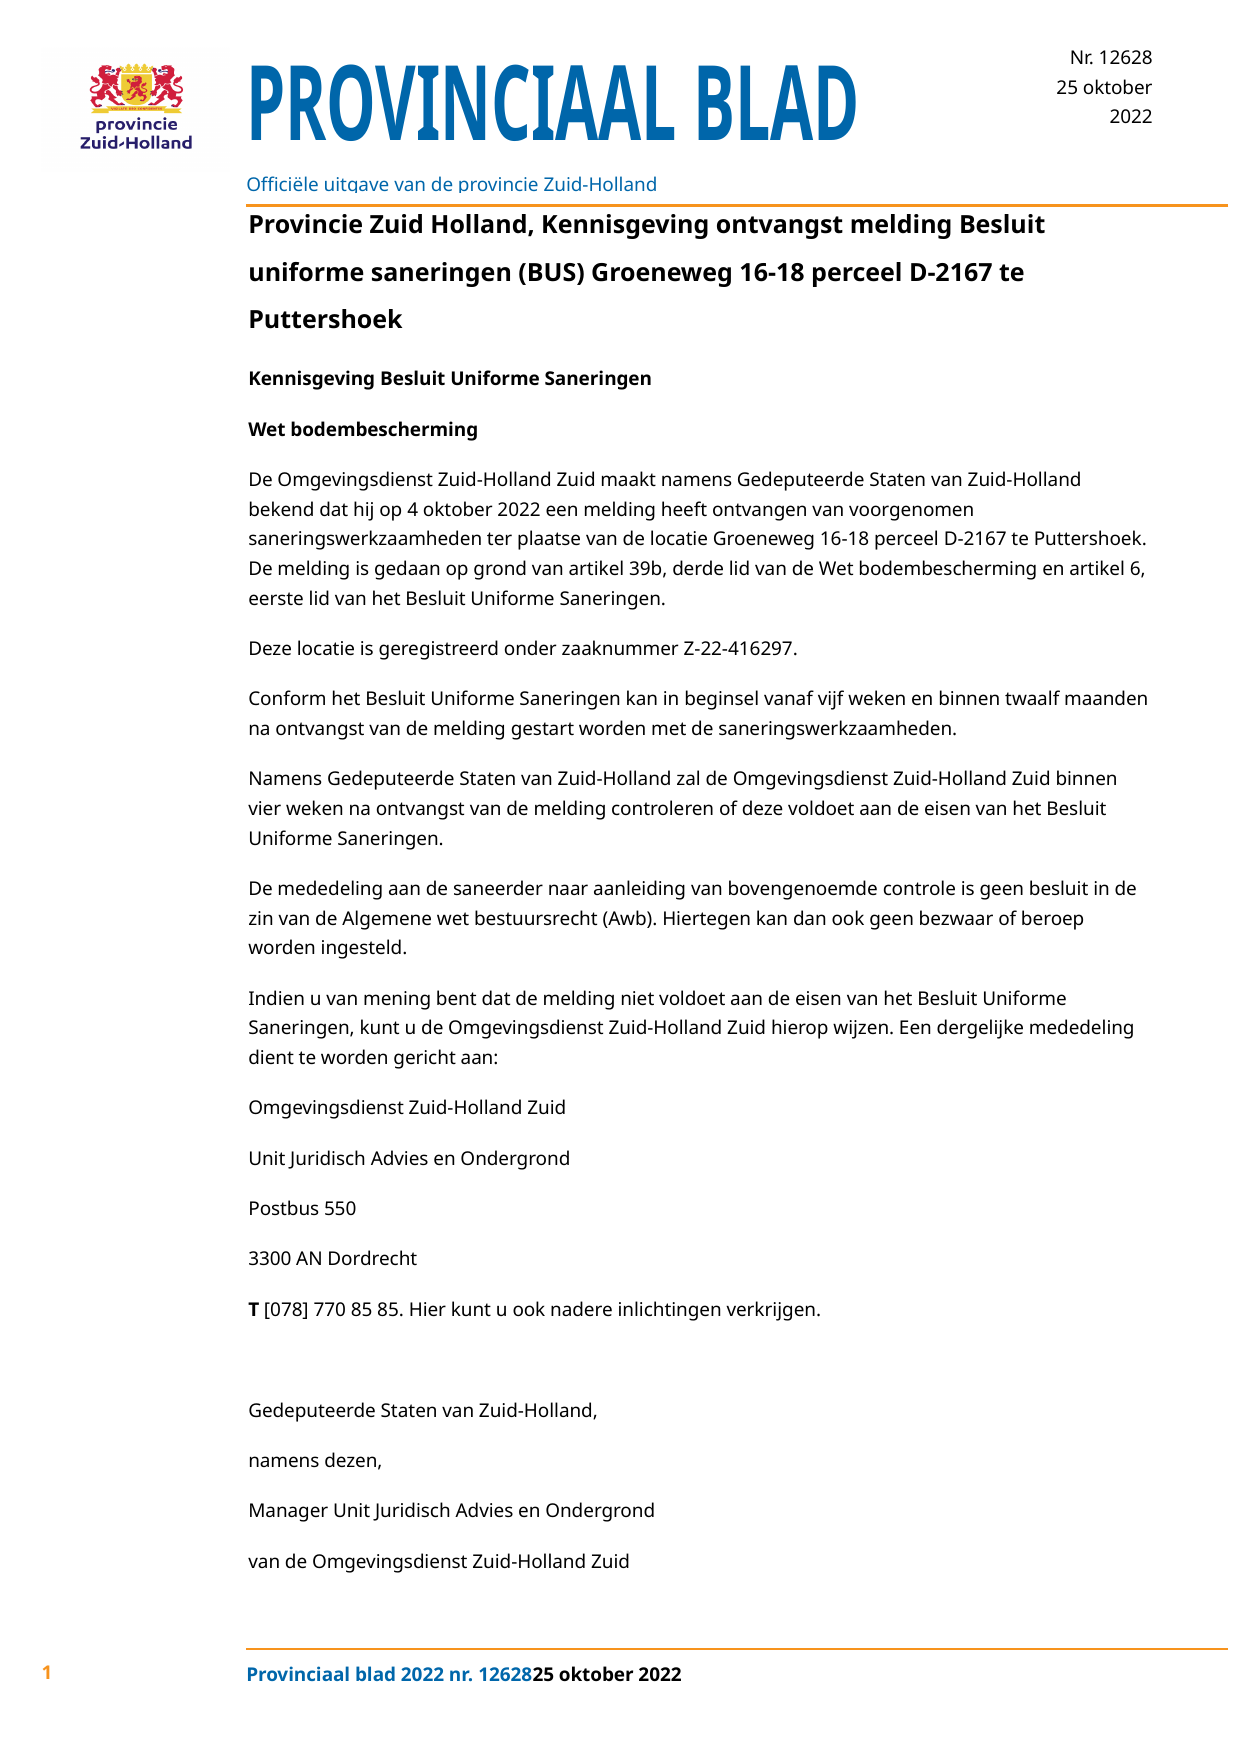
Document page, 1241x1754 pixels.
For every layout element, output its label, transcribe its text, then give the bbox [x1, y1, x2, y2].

text van de Omgevingsdienst Zuid-Holland Zuid [248, 1548, 1152, 1574]
picture [41, 47, 231, 172]
text 3300 AN Dordrecht [248, 1246, 1152, 1271]
text Postbus 550 [248, 1195, 1152, 1221]
text Gedeputeerde Staten van Zuid-Holland, [248, 1397, 1152, 1422]
text Deze locatie is geregistreerd onder zaaknummer Z-22-416297. [248, 635, 1152, 661]
text Unit Juridisch Advies en Ondergrond [248, 1145, 1152, 1170]
text De mededeling aan de saneerder naar aanleiding van bovengenoemde controle is geen besluit in de zin van de Algemene wet bestuursrecht (Awb). Hiertegen kan dan ook geen bezwaar of beroep worden ingesteld. [248, 875, 1152, 960]
text namens dezen, [248, 1447, 1152, 1473]
text Conform het Besluit Uniforme Saneringen kan in beginsel vanaf vijf weken en binnen twaalf maanden na ontvangst van de melding gestart worden met de saneringswerkzaamheden. [248, 686, 1152, 741]
text Omgevingsdienst Zuid-Holland Zuid [248, 1094, 1152, 1120]
text Wet bodembescherming [248, 416, 1152, 442]
text De Omgevingsdienst Zuid-Holland Zuid maakt namens Gedeputeerde Staten van Zuid-Holland bekend dat hij op 4 oktober 2022 een melding heeft ontvangen van voorgenomen saneringswerkzaamheden ter plaatse van de locatie Groeneweg 16-18 perceel D-2167 te Puttershoek. De melding is gedaan op grond van artikel 39b, derde lid van de Wet bodembescherming en artikel 6, eerste lid van het Besluit Uniforme Saneringen. [248, 466, 1152, 610]
text Kennisgeving Besluit Uniforme Saneringen [248, 366, 1152, 391]
text Provincie Zuid Holland, Kennisgeving ontvangst melding Besluit uniforme saneringen (BUS) Groeneweg 16-18 perceel D-2167 te Puttershoek [248, 207, 1152, 336]
text Manager Unit Juridisch Advies en Ondergrond [248, 1498, 1152, 1523]
text Indien u van mening bent dat de melding niet voldoet aan de eisen van het Besluit Uniforme Saneringen, kunt u de Omgevingsdienst Zuid-Holland Zuid hierop wijzen. Een dergelijke mededeling dient te worden gericht aan: [248, 985, 1152, 1069]
text T [078] 770 85 85. Hier kunt u ook nadere inlichtingen verkrijgen. [248, 1296, 1152, 1322]
text Namens Gedeputeerde Staten van Zuid-Holland zal de Omgevingsdienst Zuid-Holland Zuid binnen vier weken na ontvangst van de melding controleren of deze voldoet aan de eisen van het Besluit Uniforme Saneringen. [248, 766, 1152, 850]
